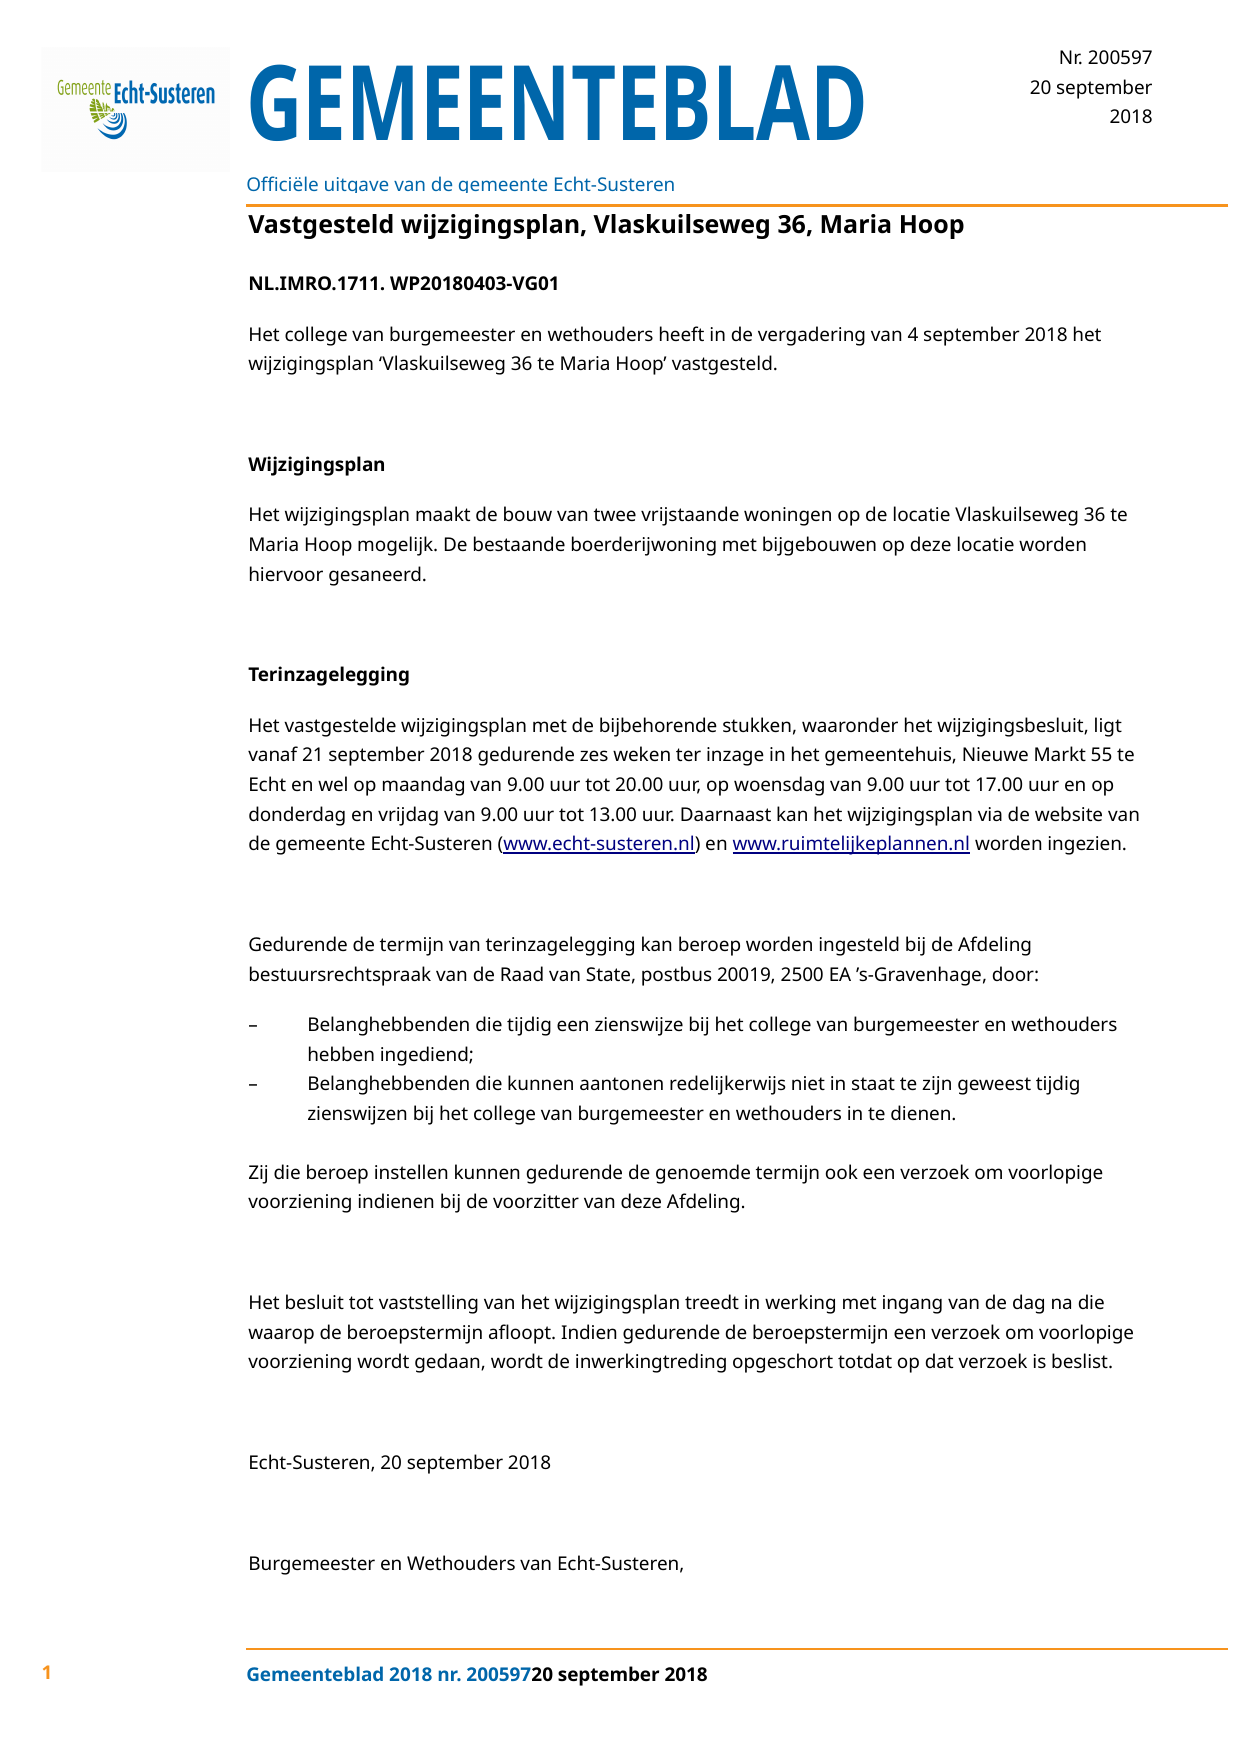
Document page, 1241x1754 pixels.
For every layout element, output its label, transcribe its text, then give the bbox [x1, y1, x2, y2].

text Het vastgestelde wijzigingsplan met de bijbehorende stukken, waaronder het wijzigingsbesluit, ligt vanaf 21 september 2018 gedurende zes weken ter inzage in het gemeentehuis, Nieuwe Markt 55 te Echt en wel op maandag van 9.00 uur tot 20.00 uur, op woensdag van 9.00 uur tot 17.00 uur en op donderdag en vrijdag van 9.00 uur tot 13.00 uur. Daarnaast kan het wijzigingsplan via de website van de gemeente Echt-Susteren (www.echt-susteren.nl) en www.ruimtelijkeplannen.nl worden ingezien. [248, 712, 1152, 856]
text Vastgesteld wijzigingsplan, Vlaskuilseweg 36, Maria Hoop [248, 207, 1152, 241]
list Belanghebbenden die kunnen aantonen redelijkerwijs niet in staat te zijn geweest tijdig zienswijzen bij het college van burgemeester en wethouders in te dienen. [248, 1070, 1152, 1126]
text Echt-Susteren, 20 september 2018 [248, 1449, 1152, 1475]
text Wijzigingsplan [248, 451, 1152, 477]
text Terinzagelegging [248, 662, 1152, 687]
picture [41, 47, 231, 172]
text Gedurende de termijn van terinzagelegging kan beroep worden ingesteld bij de Afdeling bestuursrechtspraak van de Raad van State, postbus 20019, 2500 EA ’s-Gravenhage, door: [248, 931, 1152, 986]
text Burgemeester en Wethouders van Echt-Susteren, [248, 1550, 1152, 1576]
text Het besluit tot vaststelling van het wijzigingsplan treedt in werking met ingang van de dag na die waarop de beroepstermijn afloopt. Indien gedurende de beroepstermijn een verzoek om voorlopige voorziening wordt gedaan, wordt de inwerkingtreding opgeschort totdat op dat verzoek is beslist. [248, 1289, 1152, 1374]
text NL.IMRO.1711. WP20180403-VG01 [248, 270, 1152, 296]
text Het wijzigingsplan maakt de bouw van twee vrijstaande woningen op de locatie Vlaskuilseweg 36 te Maria Hoop mogelijk. De bestaande boerderijwoning met bijgebouwen op deze locatie worden hiervoor gesaneerd. [248, 502, 1152, 586]
text Het college van burgemeester en wethouders heeft in de vergadering van 4 september 2018 het wijzigingsplan ‘Vlaskuilseweg 36 te Maria Hoop’ vastgesteld. [248, 321, 1152, 376]
list Belanghebbenden die tijdig een zienswijze bij het college van burgemeester en wethouders hebben ingediend; [248, 1011, 1152, 1066]
text Zij die beroep instellen kunnen gedurende de genoemde termijn ook een verzoek om voorlopige voorziening indienen bij de voorzitter van deze Afdeling. [248, 1159, 1152, 1214]
